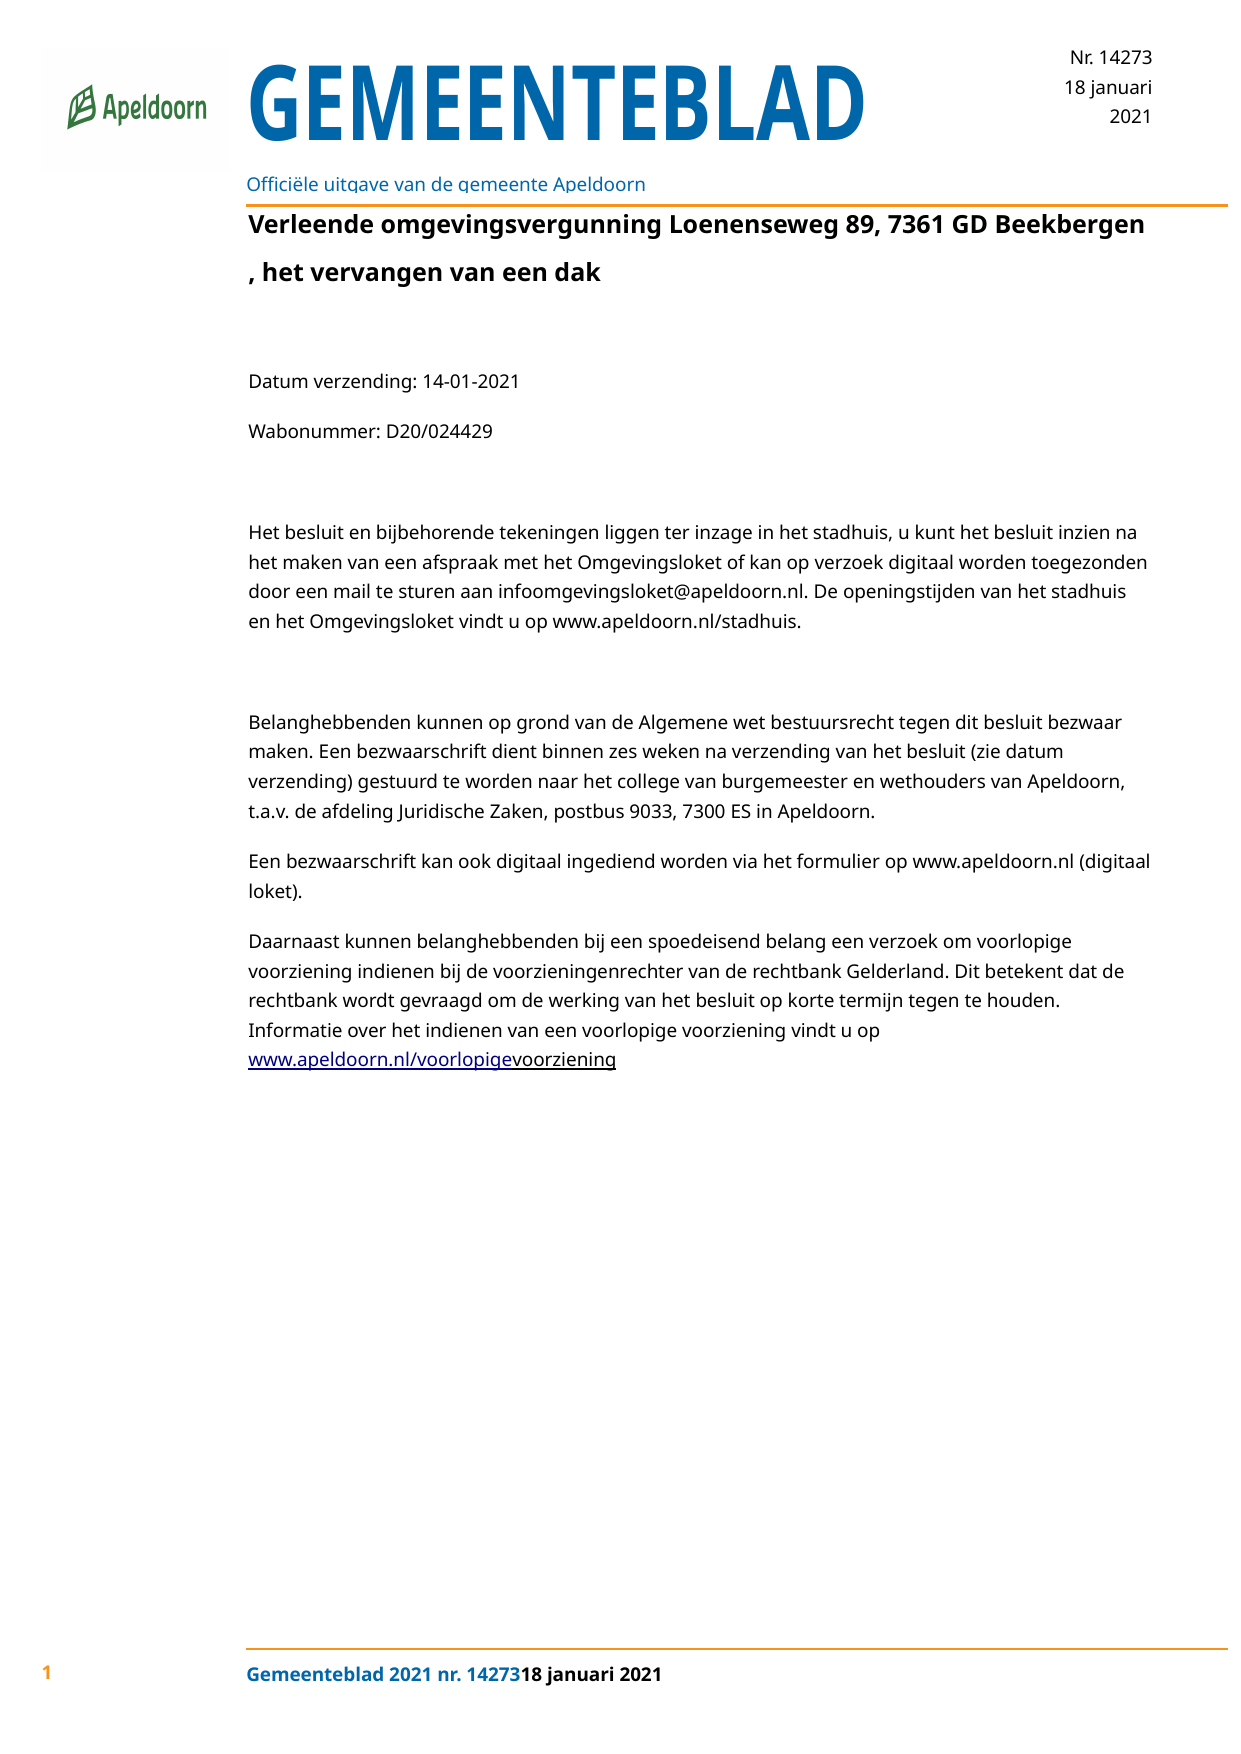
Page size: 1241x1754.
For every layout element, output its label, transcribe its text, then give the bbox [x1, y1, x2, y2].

text Het besluit en bijbehorende tekeningen liggen ter inzage in het stadhuis, u kunt het besluit inzien na het maken van een afspraak met het Omgevingsloket of kan op verzoek digitaal worden toegezonden door een mail te sturen aan infoomgevingsloket@apeldoorn.nl. De openingstijden van het stadhuis en het Omgevingsloket vindt u op www.apeldoorn.nl/stadhuis. [248, 519, 1152, 634]
text Daarnaast kunnen belanghebbenden bij een spoedeisend belang een verzoek om voorlopige voorziening indienen bij de voorzieningenrechter van de rechtbank Gelderland. Dit betekent dat de rechtbank wordt gevraagd om de werking van het besluit op korte termijn tegen te houden. Informatie over het indienen van een voorlopige voorziening vindt u op www.apeldoorn.nl/voorlopigevoorziening [248, 928, 1152, 1072]
text Wabonummer: D20/024429 [248, 419, 1152, 444]
picture [41, 47, 231, 172]
text Een bezwaarschrift kan ook digitaal ingediend worden via het formulier op www.apeldoorn.nl (digitaal loket). [248, 848, 1152, 904]
text Datum verzending: 14-01-2021 [248, 368, 1152, 394]
text Belanghebbenden kunnen op grond van de Algemene wet bestuursrecht tegen dit besluit bezwaar maken. Een bezwaarschrift dient binnen zes weken na verzending van het besluit (zie datum verzending) gestuurd te worden naar het college van burgemeester en wethouders van Apeldoorn, t.a.v. de afdeling Juridische Zaken, postbus 9033, 7300 ES in Apeldoorn. [248, 709, 1152, 824]
text Verleende omgevingsvergunning Loenenseweg 89, 7361 GD Beekbergen , het vervangen van een dak [248, 207, 1152, 288]
